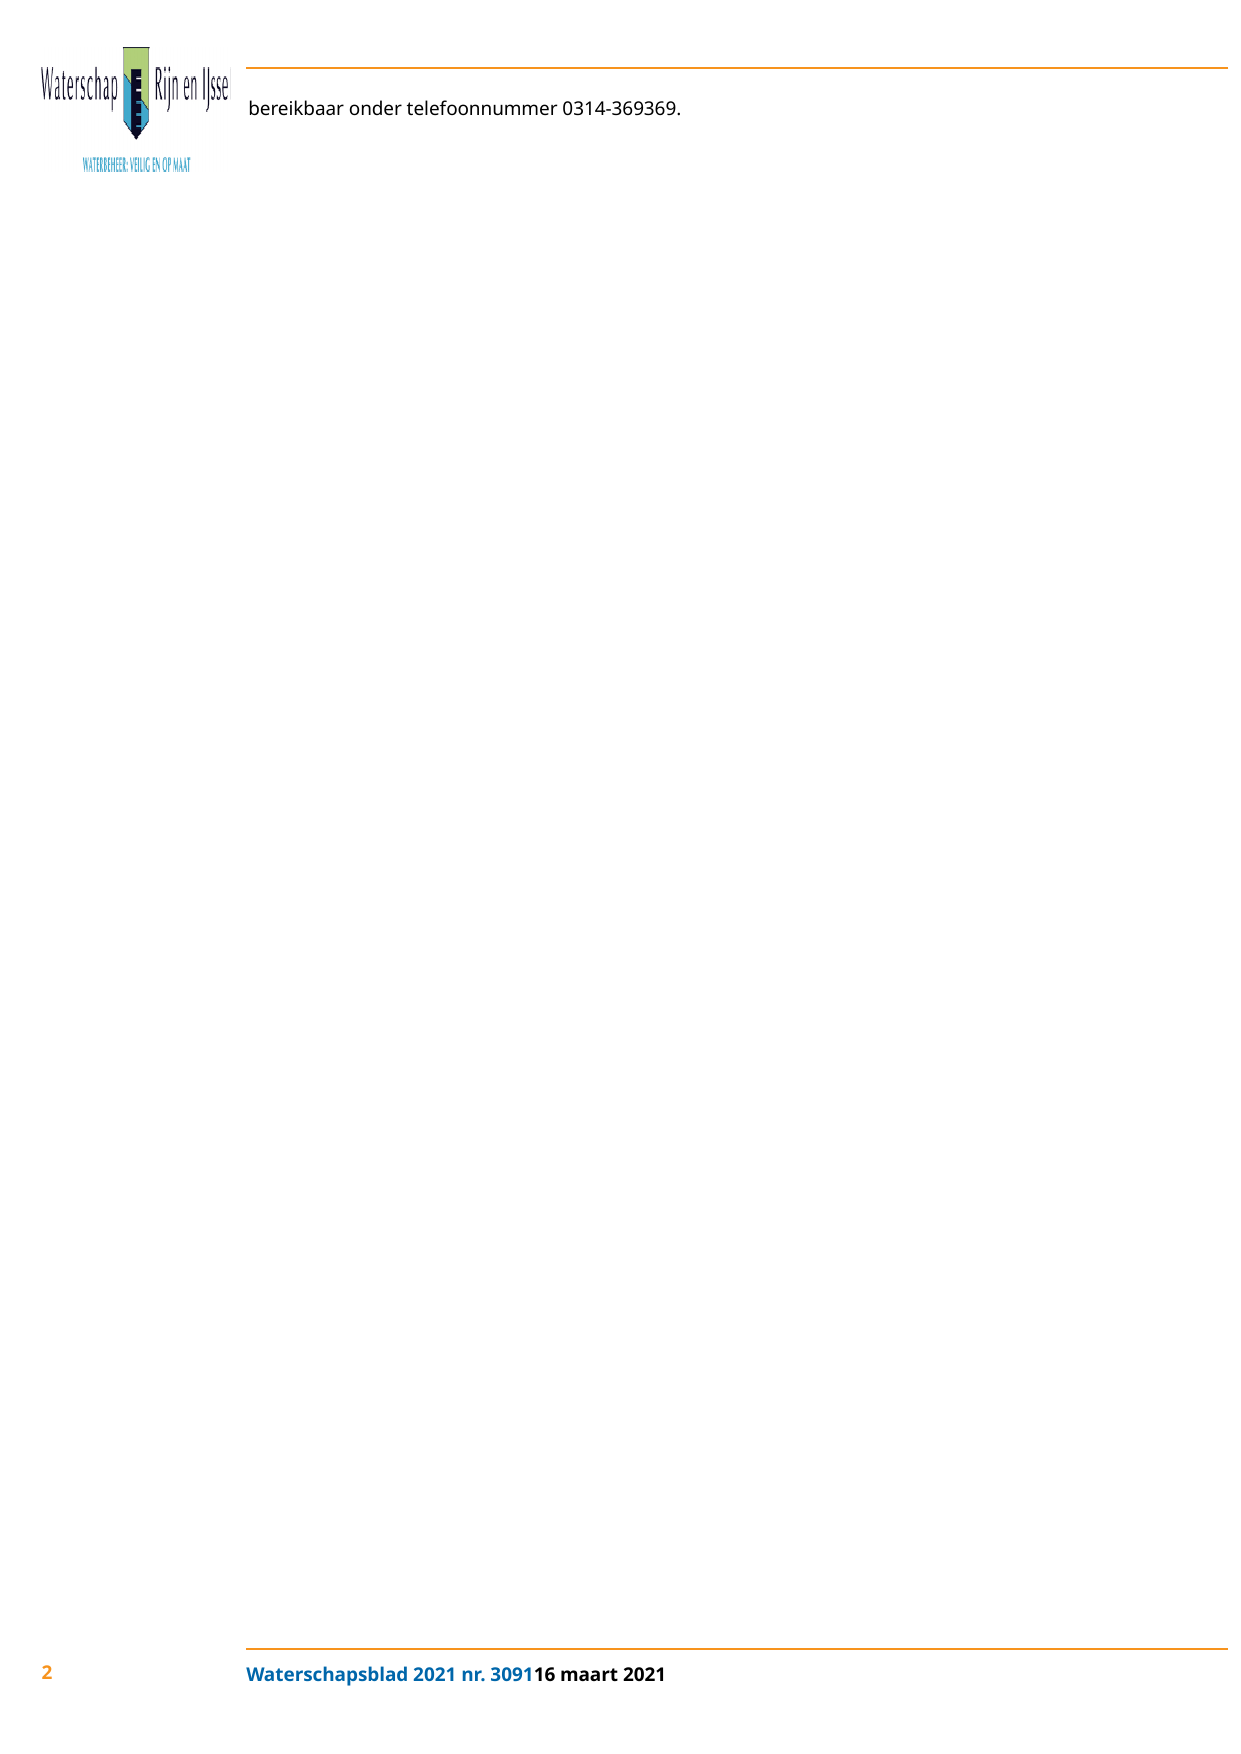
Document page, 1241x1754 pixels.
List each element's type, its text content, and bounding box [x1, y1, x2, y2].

picture [41, 47, 231, 172]
text bereikbaar onder telefoonnummer 0314-369369. [248, 95, 1152, 121]
